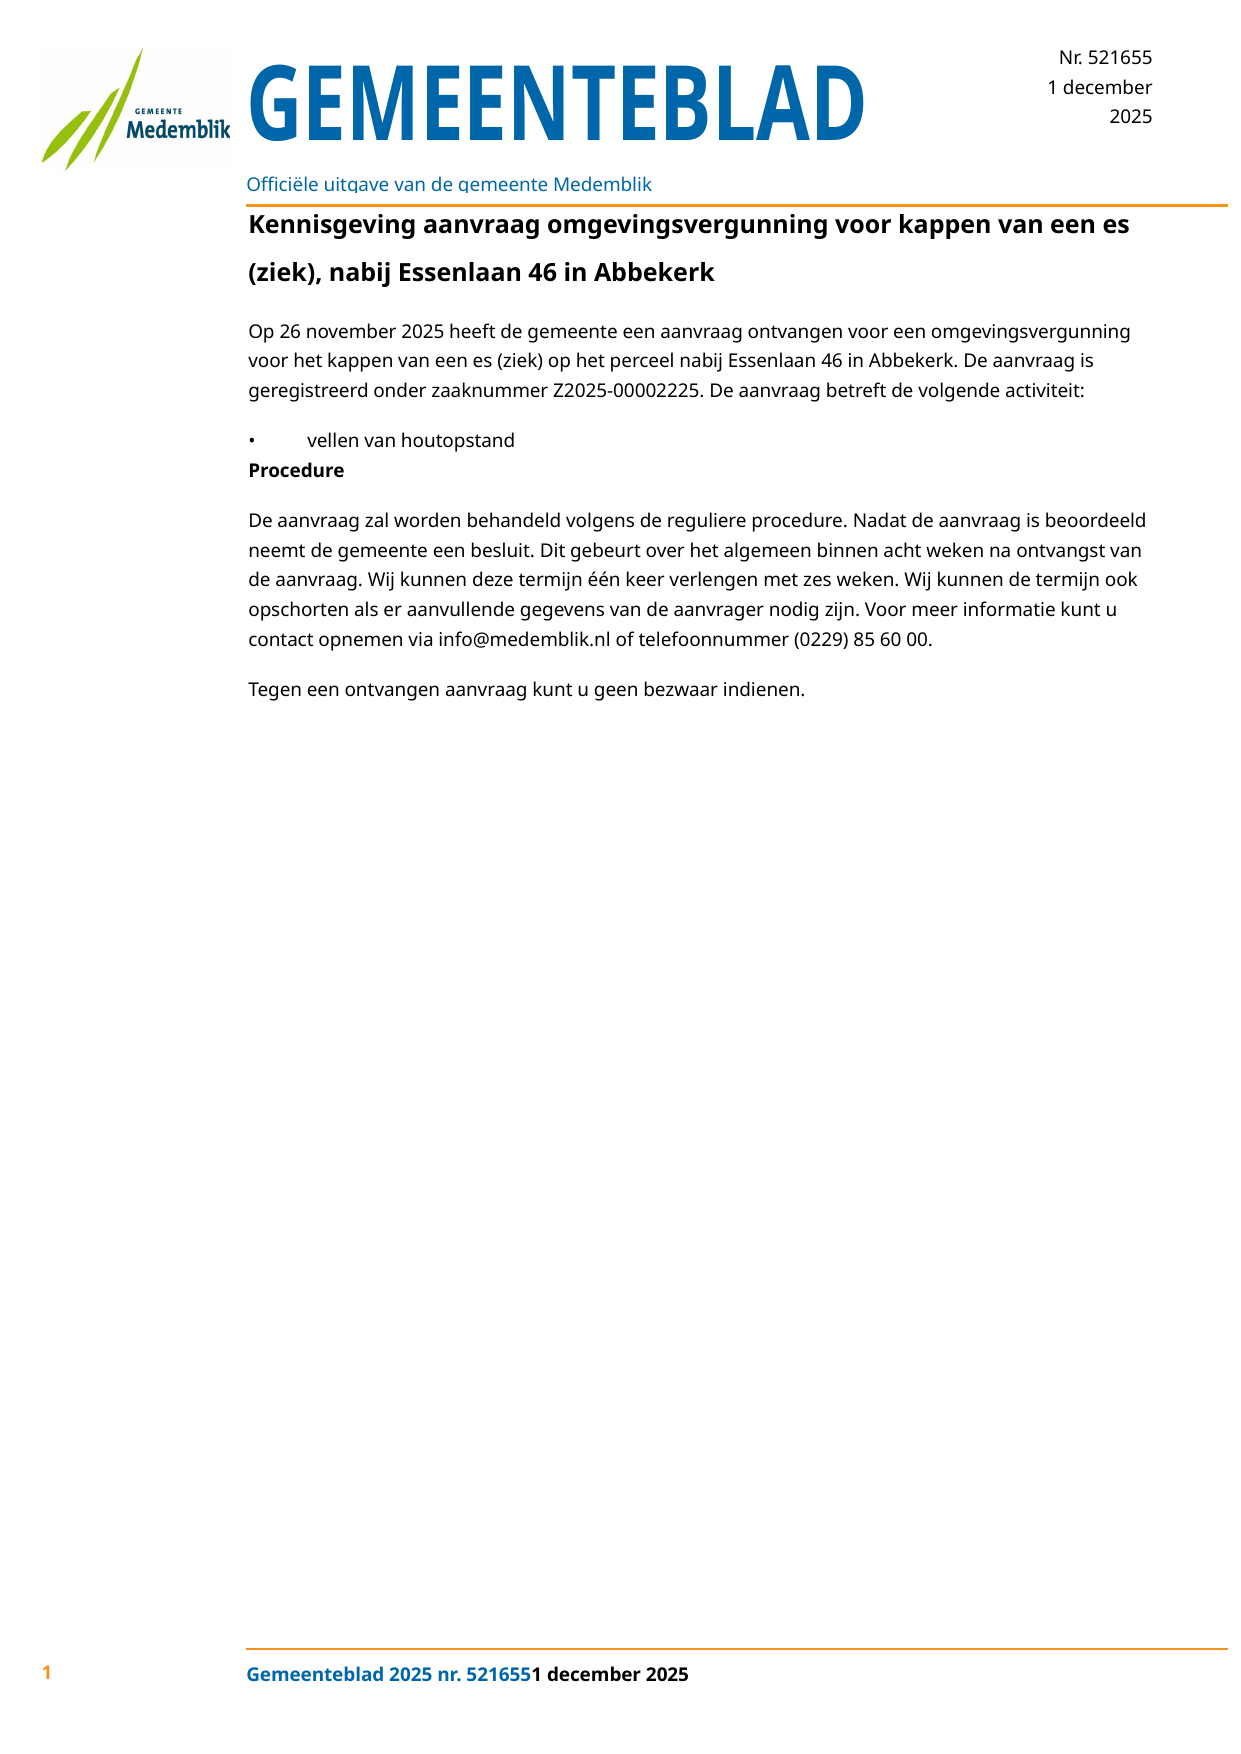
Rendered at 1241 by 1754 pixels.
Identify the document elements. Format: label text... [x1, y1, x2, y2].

text De aanvraag zal worden behandeld volgens de reguliere procedure. Nadat de aanvraag is beoordeeld neemt de gemeente een besluit. Dit gebeurt over het algemeen binnen acht weken na ontvangst van de aanvraag. Wij kunnen deze termijn één keer verlengen met zes weken. Wij kunnen de termijn ook opschorten als er aanvullende gegevens van de aanvrager nodig zijn. Voor meer informatie kunt u contact opnemen via info@medemblik.nl of telefoonnummer (0229) 85 60 00. [248, 507, 1152, 652]
list vellen van houtopstand [248, 427, 1152, 453]
picture [41, 47, 231, 172]
text Op 26 november 2025 heeft de gemeente een aanvraag ontvangen voor een omgevingsvergunning voor het kappen van een es (ziek) op het perceel nabij Essenlaan 46 in Abbekerk. De aanvraag is geregistreerd onder zaaknummer Z2025-00002225. De aanvraag betreft de volgende activiteit: [248, 318, 1152, 403]
text Kennisgeving aanvraag omgevingsvergunning voor kappen van een es (ziek), nabij Essenlaan 46 in Abbekerk [248, 207, 1152, 288]
text Procedure [248, 457, 1152, 483]
text Tegen een ontvangen aanvraag kunt u geen bezwaar indienen. [248, 676, 1152, 702]
